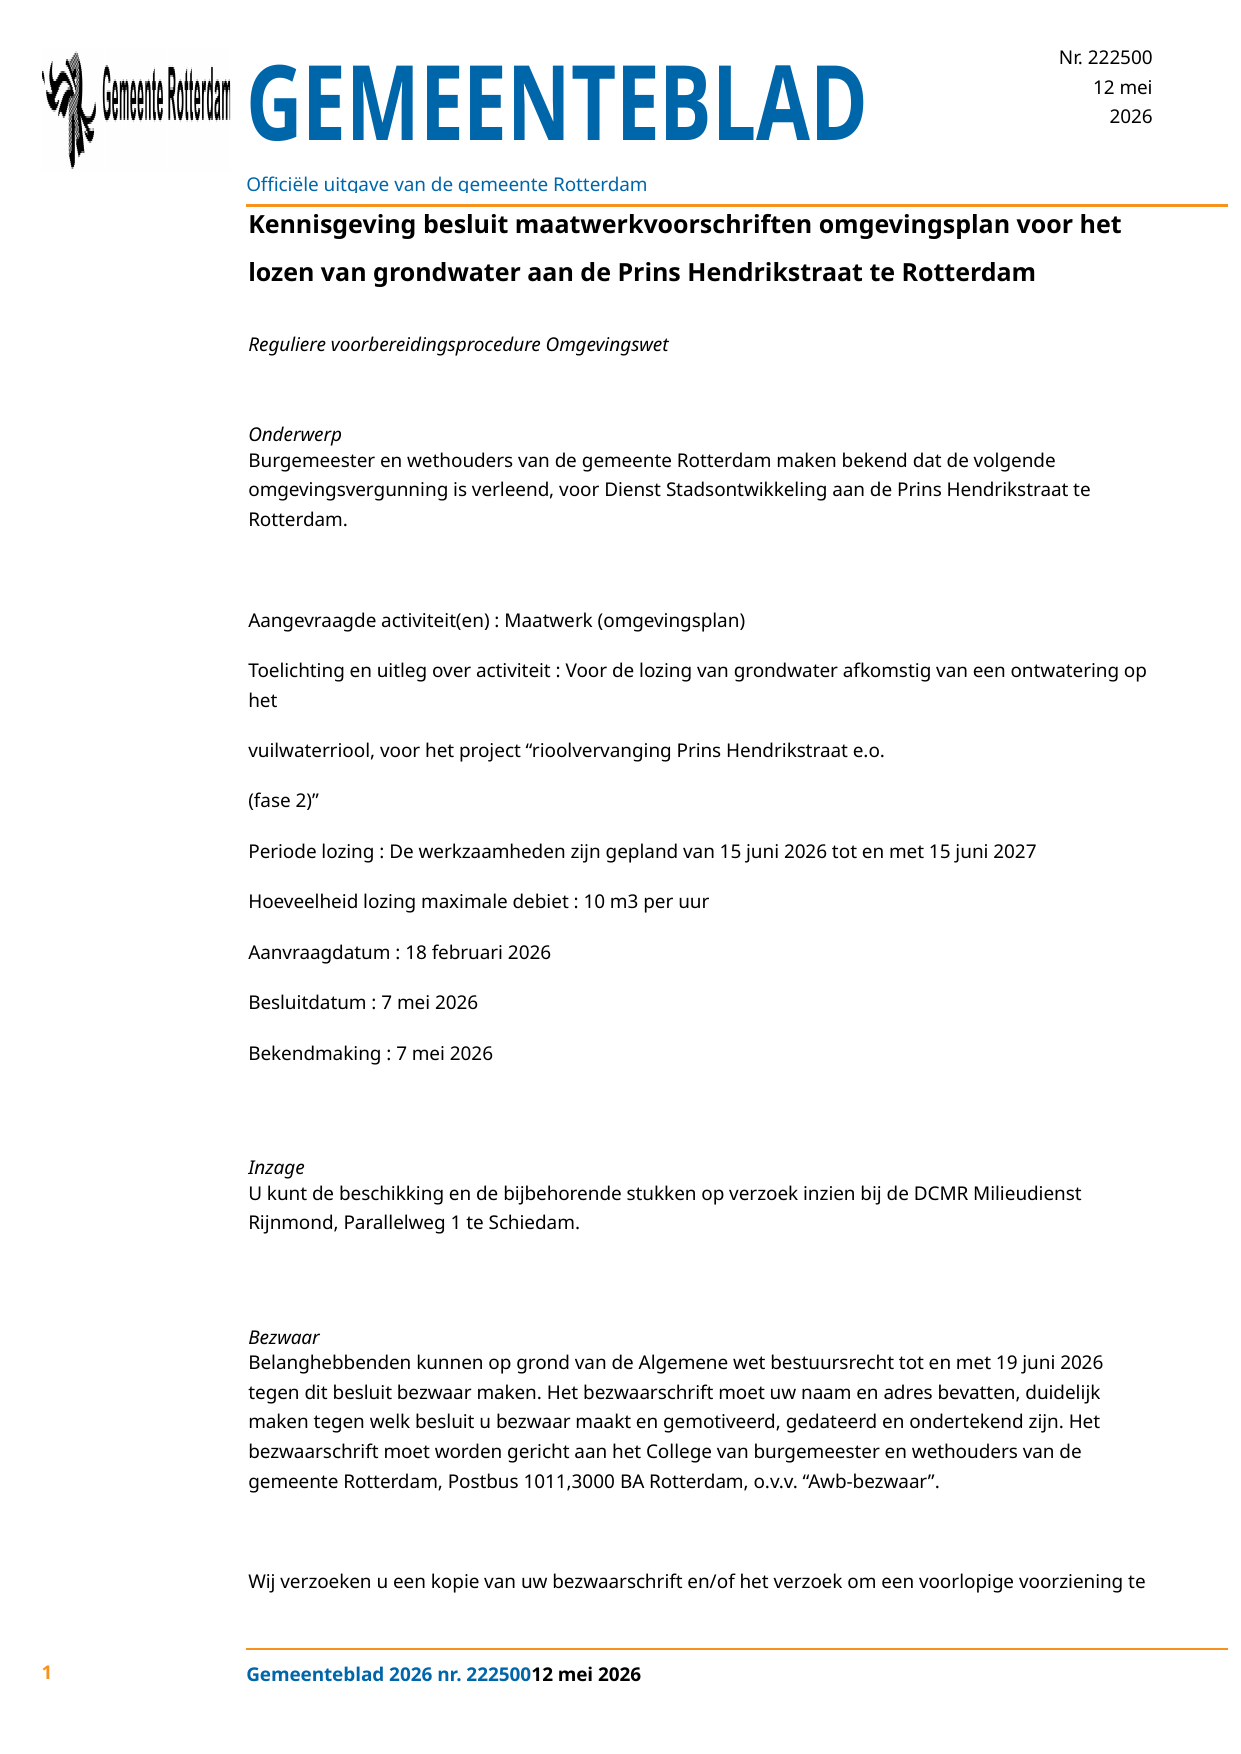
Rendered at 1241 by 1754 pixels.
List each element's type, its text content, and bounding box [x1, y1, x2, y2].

text Burgemeester en wethouders van de gemeente Rotterdam maken bekend dat de volgende omgevingsvergunning is verleend, voor Dienst Stadsontwikkeling aan de Prins Hendrikstraat te Rotterdam. [248, 447, 1152, 532]
text Wij verzoeken u een kopie van uw bezwaarschrift en/of het verzoek om een voorlopige voorziening te [248, 1569, 1152, 1594]
text Inzage [248, 1154, 1152, 1180]
text Aanvraagdatum : 18 februari 2026 [248, 939, 1152, 965]
text U kunt de beschikking en de bijbehorende stukken op verzoek inzien bij de DCMR Milieudienst Rijnmond, Parallelweg 1 te Schiedam. [248, 1180, 1152, 1235]
text Toelichting en uitleg over activiteit : Voor de lozing van grondwater afkomstig van een ontwatering op het [248, 657, 1152, 713]
text (fase 2)” [248, 788, 1152, 813]
text vuilwaterriool, voor het project “rioolvervanging Prins Hendrikstraat e.o. [248, 737, 1152, 763]
text Aangevraagde activiteit(en) : Maatwerk (omgevingsplan) [248, 607, 1152, 633]
text Reguliere voorbereidingsprocedure Omgevingswet [248, 331, 1152, 357]
text Kennisgeving besluit maatwerkvoorschriften omgevingsplan voor het lozen van grondwater aan de Prins Hendrikstraat te Rotterdam [248, 207, 1152, 288]
text Belanghebbenden kunnen op grond van de Algemene wet bestuursrecht tot en met 19 juni 2026 tegen dit besluit bezwaar maken. Het bezwaarschrift moet uw naam en adres bevatten, duidelijk maken tegen welk besluit u bezwaar maakt en gemotiveerd, gedateerd en ondertekend zijn. Het bezwaarschrift moet worden gericht aan het College van burgemeester en wethouders van de gemeente Rotterdam, Postbus 1011,3000 BA Rotterdam, o.v.v. “Awb-bezwaar”. [248, 1349, 1152, 1494]
text Bekendmaking : 7 mei 2026 [248, 1040, 1152, 1066]
text Besluitdatum : 7 mei 2026 [248, 989, 1152, 1015]
text Periode lozing : De werkzaamheden zijn gepland van 15 juni 2026 tot en met 15 juni 2027 [248, 838, 1152, 864]
text Bezwaar [248, 1324, 1152, 1349]
picture [41, 47, 231, 172]
text Onderwerp [248, 421, 1152, 447]
text Hoeveelheid lozing maximale debiet : 10 m3 per uur [248, 888, 1152, 914]
